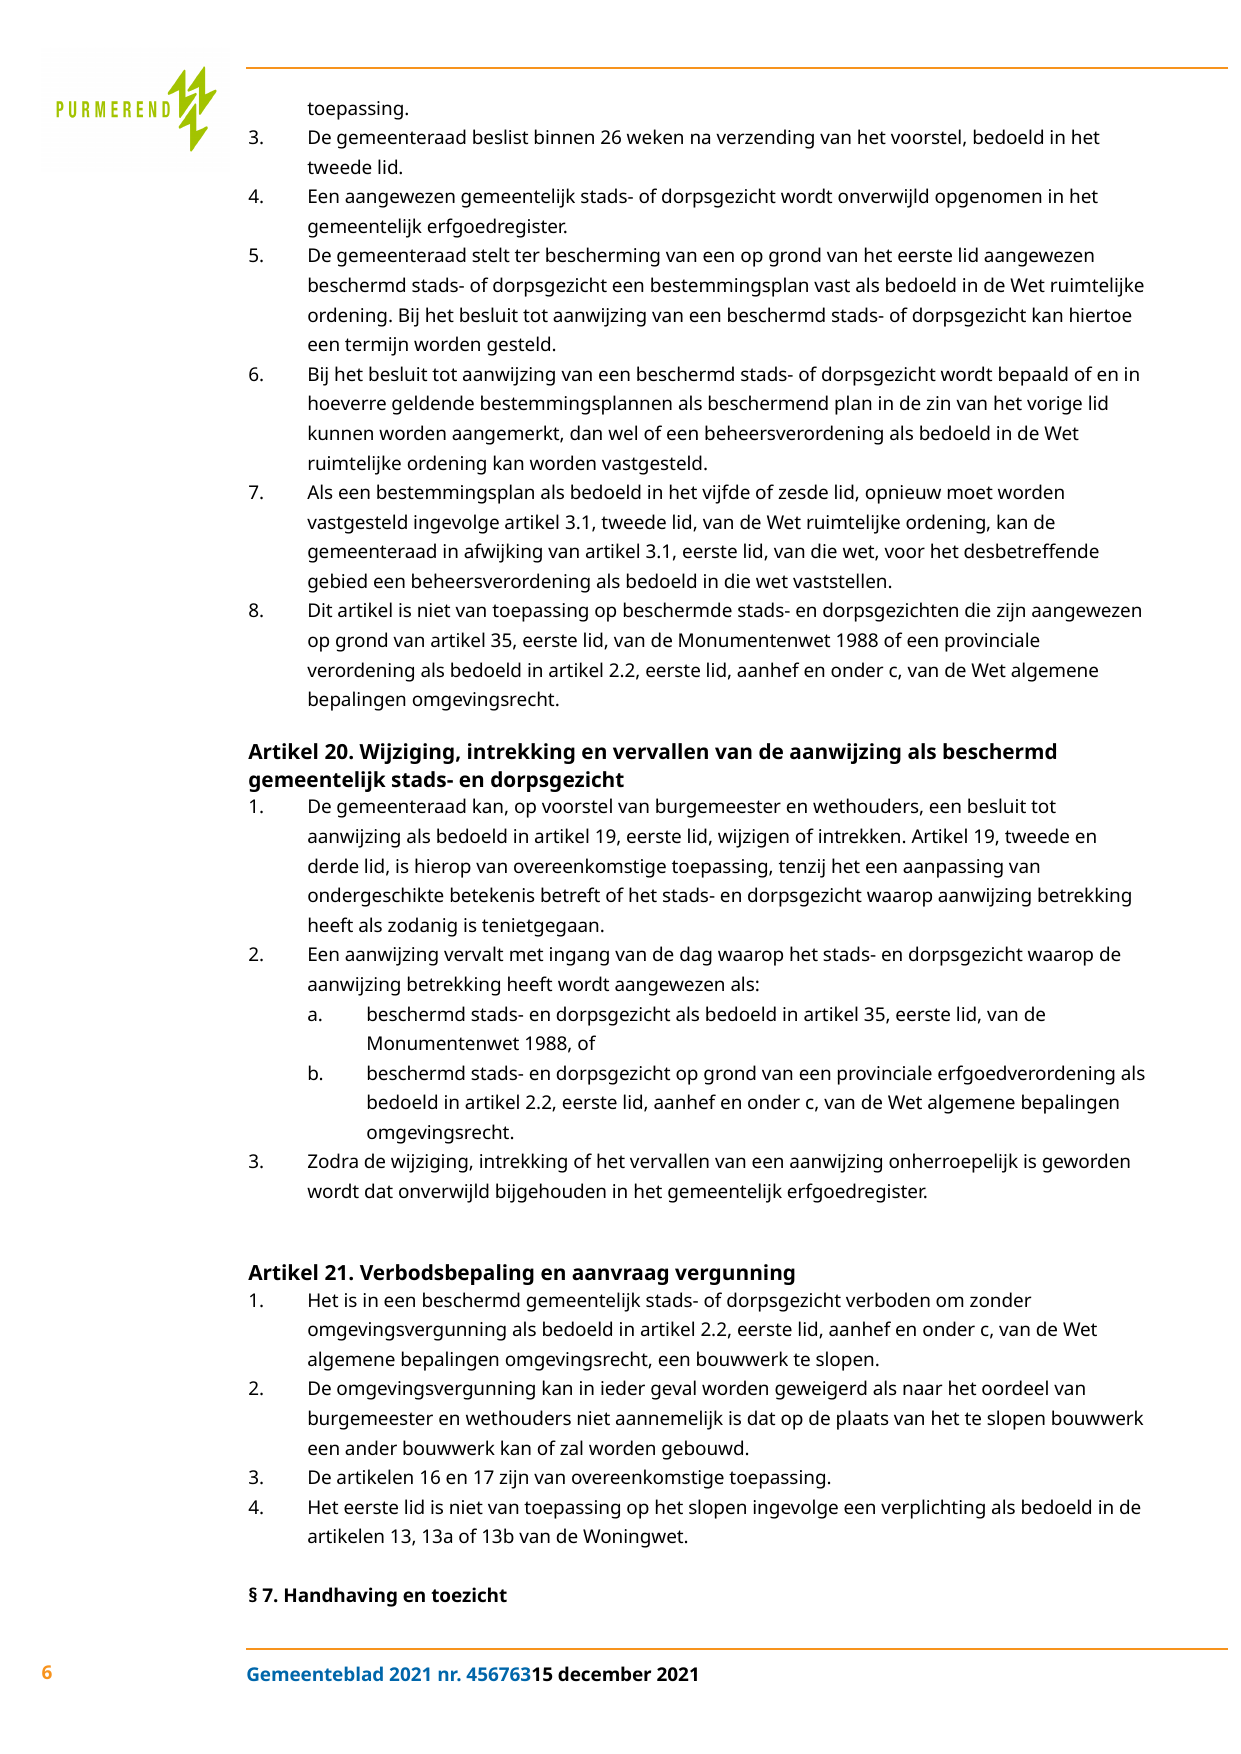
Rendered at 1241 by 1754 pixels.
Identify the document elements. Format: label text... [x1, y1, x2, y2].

list Het is in een beschermd gemeentelijk stads- of dorpsgezicht verboden om zonder omgevingsvergunning als bedoeld in artikel 2.2, eerste lid, aanhef en onder c, van de Wet algemene bepalingen omgevingsrecht, een bouwwerk te slopen. [248, 1287, 1152, 1372]
list beschermd stads- en dorpsgezicht op grond van een provinciale erfgoedverordening als bedoeld in artikel 2.2, eerste lid, aanhef en onder c, van de Wet algemene bepalingen omgevingsrecht. [307, 1060, 1152, 1145]
text § 7. Handhaving en toezicht [248, 1583, 1152, 1608]
list Dit artikel is niet van toepassing op beschermde stads- en dorpsgezichten die zijn aangewezen op grond van artikel 35, eerste lid, van de Monumentenwet 1988 of een provinciale verordening als bedoeld in artikel 2.2, eerste lid, aanhef en onder c, van de Wet algemene bepalingen omgevingsrecht. [248, 598, 1152, 712]
list Een aangewezen gemeentelijk stads- of dorpsgezicht wordt onverwijld opgenomen in het gemeentelijk erfgoedregister. [248, 183, 1152, 239]
list toepassing. [248, 95, 1152, 121]
list Als een bestemmingsplan als bedoeld in het vijfde of zesde lid, opnieuw moet worden vastgesteld ingevolge artikel 3.1, tweede lid, van de Wet ruimtelijke ordening, kan de gemeenteraad in afwijking van artikel 3.1, eerste lid, van die wet, voor het desbetreffende gebied een beheersverordening als bedoeld in die wet vaststellen. [248, 479, 1152, 594]
list Het eerste lid is niet van toepassing op het slopen ingevolge een verplichting als bedoeld in de artikelen 13, 13a of 13b van de Woningwet. [248, 1494, 1152, 1549]
list De gemeenteraad stelt ter bescherming van een op grond van het eerste lid aangewezen beschermd stads- of dorpsgezicht een bestemmingsplan vast als bedoeld in de Wet ruimtelijke ordening. Bij het besluit tot aanwijzing van een beschermd stads- of dorpsgezicht kan hiertoe een termijn worden gesteld. [248, 243, 1152, 357]
text Artikel 20. Wijziging, intrekking en vervallen van de aanwijzing als beschermd gemeentelijk stads- en dorpsgezicht [248, 737, 1152, 794]
list Bij het besluit tot aanwijzing van een beschermd stads- of dorpsgezicht wordt bepaald of en in hoeverre geldende bestemmingsplannen als beschermend plan in de zin van het vorige lid kunnen worden aangemerkt, dan wel of een beheersverordening als bedoeld in de Wet ruimtelijke ordening kan worden vastgesteld. [248, 361, 1152, 476]
picture [41, 47, 231, 172]
list De omgevingsvergunning kan in ieder geval worden geweigerd als naar het oordeel van burgemeester en wethouders niet aannemelijk is dat op de plaats van het te slopen bouwwerk een ander bouwwerk kan of zal worden gebouwd. [248, 1376, 1152, 1460]
list Zodra de wijziging, intrekking of het vervallen van een aanwijzing onherroepelijk is geworden wordt dat onverwijld bijgehouden in het gemeentelijk erfgoedregister. [248, 1149, 1152, 1204]
list De gemeenteraad beslist binnen 26 weken na verzending van het voorstel, bedoeld in het tweede lid. [248, 124, 1152, 180]
list Een aanwijzing vervalt met ingang van de dag waarop het stads- en dorpsgezicht waarop de aanwijzing betrekking heeft wordt aangewezen als: [248, 942, 1152, 997]
list De gemeenteraad kan, op voorstel van burgemeester en wethouders, een besluit tot aanwijzing als bedoeld in artikel 19, eerste lid, wijzigen of intrekken. Artikel 19, tweede en derde lid, is hierop van overeenkomstige toepassing, tenzij het een aanpassing van ondergeschikte betekenis betreft of het stads- en dorpsgezicht waarop aanwijzing betrekking heeft als zodanig is tenietgegaan. [248, 794, 1152, 938]
list beschermd stads- en dorpsgezicht als bedoeld in artikel 35, eerste lid, van de Monumentenwet 1988, of [307, 1001, 1152, 1056]
text Artikel 21. Verbodsbepaling en aanvraag vergunning [248, 1258, 1152, 1287]
list De artikelen 16 en 17 zijn van overeenkomstige toepassing. [248, 1464, 1152, 1490]
